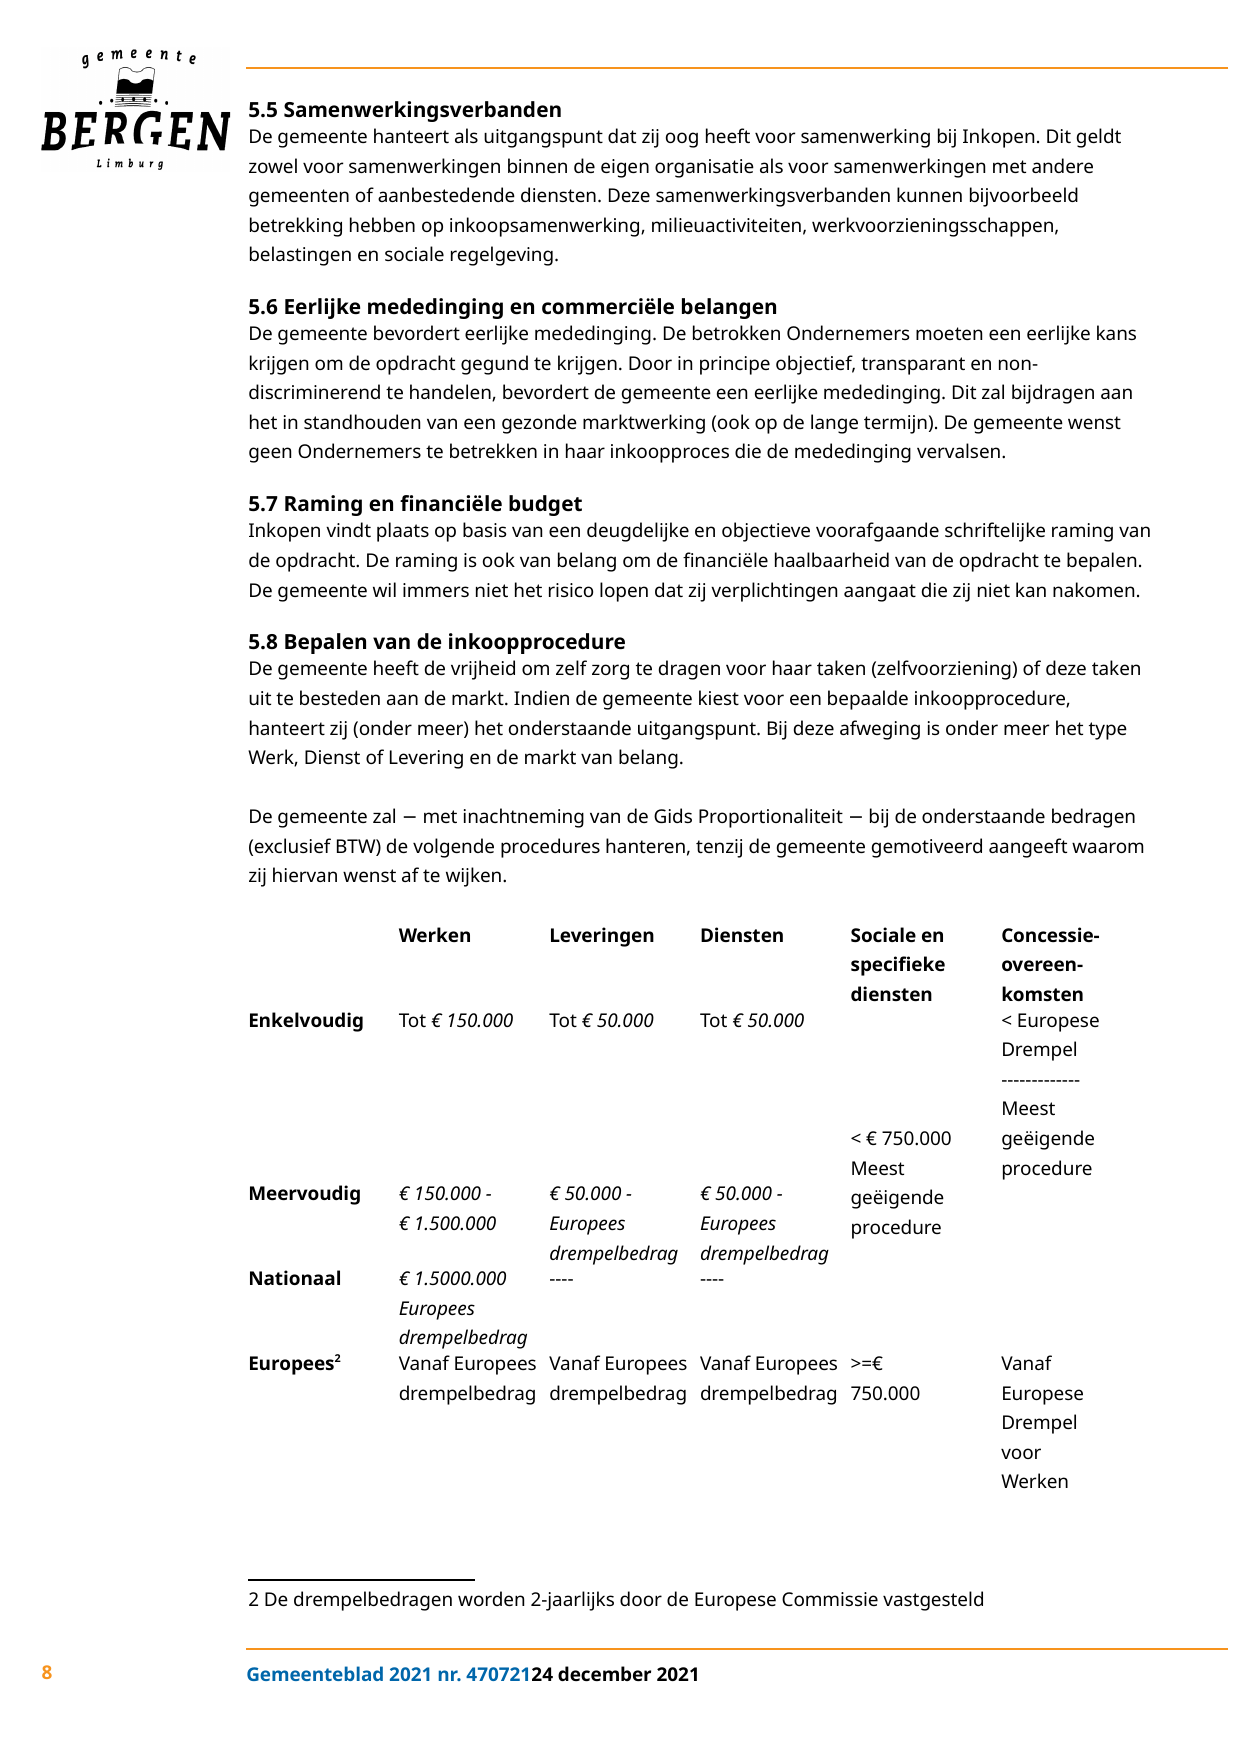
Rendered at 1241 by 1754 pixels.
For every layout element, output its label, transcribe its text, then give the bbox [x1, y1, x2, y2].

picture [41, 47, 231, 172]
table_cell >=€ 750.000 [850, 1350, 1001, 1494]
text De gemeente zal − met inachtneming van de Gids Proportionaliteit − bij de onderstaande bedragen (exclusief BTW) de volgende procedures hanteren, tenzij de gemeente gemotiveerd aangeeft waarom zij hiervan wenst af te wijken. [248, 803, 1152, 888]
table_cell € 50.000 - Europees drempelbedrag [700, 1181, 850, 1265]
text 5.5 Samenwerkingsverbanden [248, 95, 1152, 123]
table_cell Europees [248, 1350, 398, 1494]
table_cell [1001, 1181, 1152, 1265]
table_cell [1001, 1265, 1152, 1350]
table_cell Enkelvoudig [248, 1007, 398, 1181]
table_header Leveringen [549, 922, 700, 1007]
table_cell Meervoudig [248, 1181, 398, 1265]
table_cell ---- [549, 1265, 700, 1350]
table_cell Vanaf Europees drempelbedrag [700, 1350, 850, 1494]
text De gemeente heeft de vrijheid om zelf zorg te dragen voor haar taken (zelfvoorziening) of deze taken uit te besteden aan de markt. Indien de gemeente kiest voor een bepaalde inkoopprocedure, hanteert zij (onder meer) het onderstaande uitgangspunt. Bij deze afweging is onder meer het type Werk, Dienst of Levering en de markt van belang. [248, 656, 1152, 770]
table_cell Tot € 50.000 [549, 1007, 700, 1181]
table_cell Vanaf Europees drempelbedrag [549, 1350, 700, 1494]
table_cell € 50.000 - Europees drempelbedrag [549, 1181, 700, 1265]
text 5.7 Raming en financiële budget [248, 489, 1152, 518]
table_header [248, 922, 398, 1007]
table_cell ---- [700, 1265, 850, 1350]
table_header Diensten [700, 922, 850, 1007]
table_cell < € 750.000 Meest geëigende procedure [850, 1007, 1001, 1350]
table_cell Tot € 50.000 [700, 1007, 850, 1181]
text Inkopen vindt plaats op basis van een deugdelijke en objectieve voorafgaande schriftelijke raming van de opdracht. De raming is ook van belang om de financiële haalbaarheid van de opdracht te bepalen. De gemeente wil immers niet het risico lopen dat zij verplichtingen aangaat die zij niet kan nakomen. [248, 518, 1152, 602]
table_cell € 150.000 - € 1.500.000 [399, 1181, 549, 1265]
table_cell Nationaal [248, 1265, 398, 1350]
table_cell € 1.5000.000 Europees drempelbedrag [399, 1265, 549, 1350]
table_header Concessie- overeen- komsten [1001, 922, 1152, 1007]
table_cell < Europese Drempel ------------- Meest geëigende procedure [1001, 1007, 1152, 1181]
table_cell Vanaf Europees drempelbedrag [399, 1350, 549, 1494]
text De gemeente hanteert als uitgangspunt dat zij oog heeft voor samenwerking bij Inkopen. Dit geldt zowel voor samenwerkingen binnen de eigen organisatie als voor samenwerkingen met andere gemeenten of aanbestedende diensten. Deze samenwerkingsverbanden kunnen bijvoorbeeld betrekking hebben op inkoopsamenwerking, milieuactiviteiten, werkvoorzieningsschappen, belastingen en sociale regelgeving. [248, 123, 1152, 267]
text De gemeente bevordert eerlijke mededinging. De betrokken Ondernemers moeten een eerlijke kans krijgen om de opdracht gegund te krijgen. Door in principe objectief, transparant en non-discriminerend te handelen, bevordert de gemeente een eerlijke mededinging. Dit zal bijdragen aan het in standhouden van een gezonde marktwerking (ook op de lange termijn). De gemeente wenst geen Ondernemers te betrekken in haar inkoopproces die de mededinging vervalsen. [248, 320, 1152, 464]
table_cell Tot € 150.000 [399, 1007, 549, 1181]
text 5.8 Bepalen van de inkoopprocedure [248, 627, 1152, 656]
table_cell Vanaf Europese Drempel voor Werken [1001, 1350, 1152, 1494]
table_header Sociale en specifieke diensten [850, 922, 1001, 1007]
table_header Werken [399, 922, 549, 1007]
text 5.6 Eerlijke mededinging en commerciële belangen [248, 292, 1152, 320]
